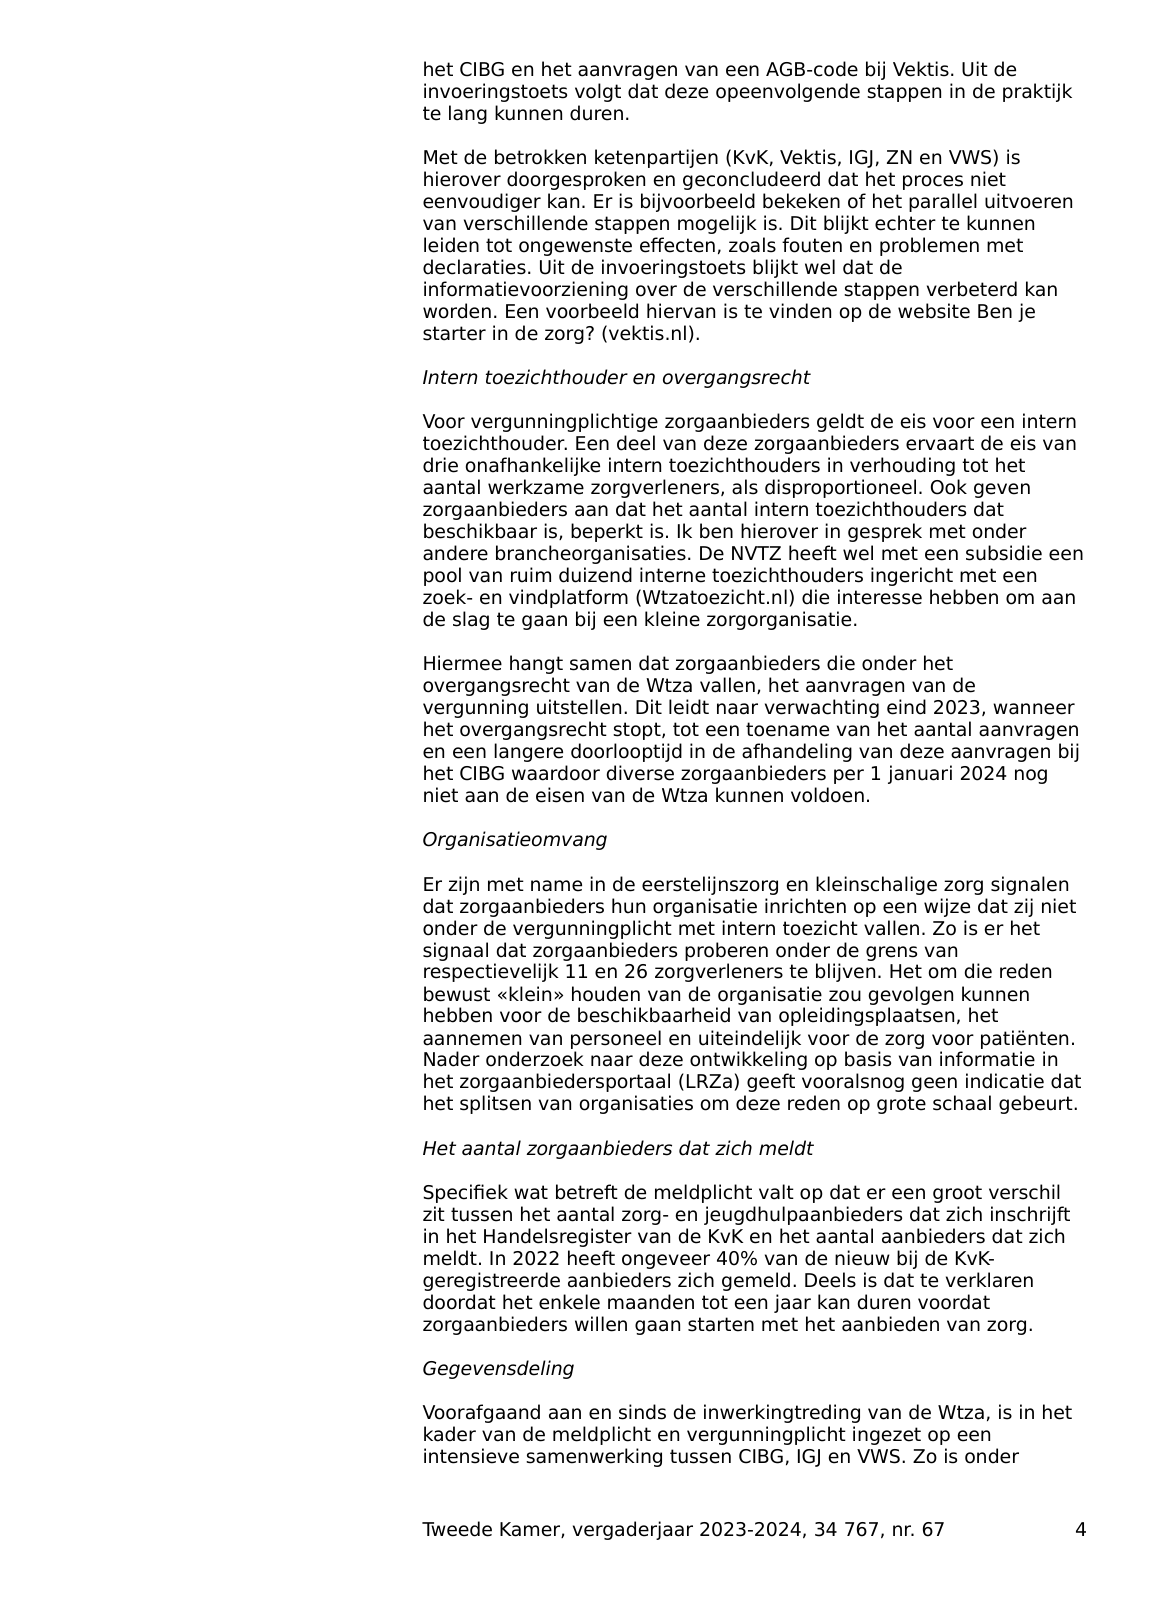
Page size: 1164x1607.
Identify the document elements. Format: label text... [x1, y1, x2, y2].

subtitle Het aantal zorgaanbieders dat zich meldt [422, 1137, 1087, 1159]
text Voorafgaand aan en sinds de inwerkingtreding van de Wtza, is in het kader van de meldplicht en vergunningplicht ingezet op een intensieve samenwerking tussen CIBG, IGJ en VWS. Zo is onder [422, 1402, 1087, 1468]
text Specifiek wat betreft de meldplicht valt op dat er een groot verschil zit tussen het aantal zorg- en jeugdhulpaanbieders dat zich inschrijft in het Handelsregister van de KvK en het aantal aanbieders dat zich meldt. In 2022 heeft ongeveer 40% van de nieuw bij de KvK-geregistreerde aanbieders zich gemeld. Deels is dat te verklaren doordat het enkele maanden tot een jaar kan duren voordat zorgaanbieders willen gaan starten met het aanbieden van zorg. [422, 1182, 1087, 1336]
text Hiermee hangt samen dat zorgaanbieders die onder het overgangsrecht van de Wtza vallen, het aanvragen van de vergunning uitstellen. Dit leidt naar verwachting eind 2023, wanneer het overgangsrecht stopt, tot een toename van het aantal aanvragen en een langere doorlooptijd in de afhandeling van deze aanvragen bij het CIBG waardoor diverse zorgaanbieders per 1 januari 2024 nog niet aan de eisen van de Wtza kunnen voldoen. [422, 653, 1087, 807]
text Voor vergunningplichtige zorgaanbieders geldt de eis voor een intern toezichthouder. Een deel van deze zorgaanbieders ervaart de eis van drie onafhankelijke intern toezichthouders in verhouding tot het aantal werkzame zorgverleners, als disproportioneel. Ook geven zorgaanbieders aan dat het aantal intern toezichthouders dat beschikbaar is, beperkt is. Ik ben hierover in gesprek met onder andere brancheorganisaties. De NVTZ heeft wel met een subsidie een pool van ruim duizend interne toezichthouders ingericht met een zoek- en vindplatform (Wtzatoezicht.nl) die interesse hebben om aan de slag te gaan bij een kleine zorgorganisatie. [422, 411, 1087, 631]
text het CIBG en het aanvragen van een AGB-code bij Vektis. Uit de invoeringstoets volgt dat deze opeenvolgende stappen in de praktijk te lang kunnen duren. [422, 59, 1087, 125]
text Met de betrokken ketenpartijen (KvK, Vektis, IGJ, ZN en VWS) is hierover doorgesproken en geconcludeerd dat het proces niet eenvoudiger kan. Er is bijvoorbeeld bekeken of het parallel uitvoeren van verschillende stappen mogelijk is. Dit blijkt echter te kunnen leiden tot ongewenste effecten, zoals fouten en problemen met declaraties. Uit de invoeringstoets blijkt wel dat de informatievoorziening over de verschillende stappen verbeterd kan worden. Een voorbeeld hiervan is te vinden op de website Ben je starter in de zorg? (vektis.nl). [422, 147, 1087, 345]
subtitle Organisatieomvang [422, 829, 1087, 851]
subtitle Gegevensdeling [422, 1358, 1087, 1380]
subtitle Intern toezichthouder en overgangsrecht [422, 367, 1087, 389]
text Er zijn met name in de eerstelijnszorg en kleinschalige zorg signalen dat zorgaanbieders hun organisatie inrichten op een wijze dat zij niet onder de vergunningplicht met intern toezicht vallen. Zo is er het signaal dat zorgaanbieders proberen onder de grens van respectievelijk 11 en 26 zorgverleners te blijven. Het om die reden bewust «klein» houden van de organisatie zou gevolgen kunnen hebben voor de beschikbaarheid van opleidingsplaatsen, het aannemen van personeel en uiteindelijk voor de zorg voor patiënten. Nader onderzoek naar deze ontwikkeling op basis van informatie in het zorgaanbiedersportaal (LRZa) geeft vooralsnog geen indicatie dat het splitsen van organisaties om deze reden op grote schaal gebeurt. [422, 873, 1087, 1115]
